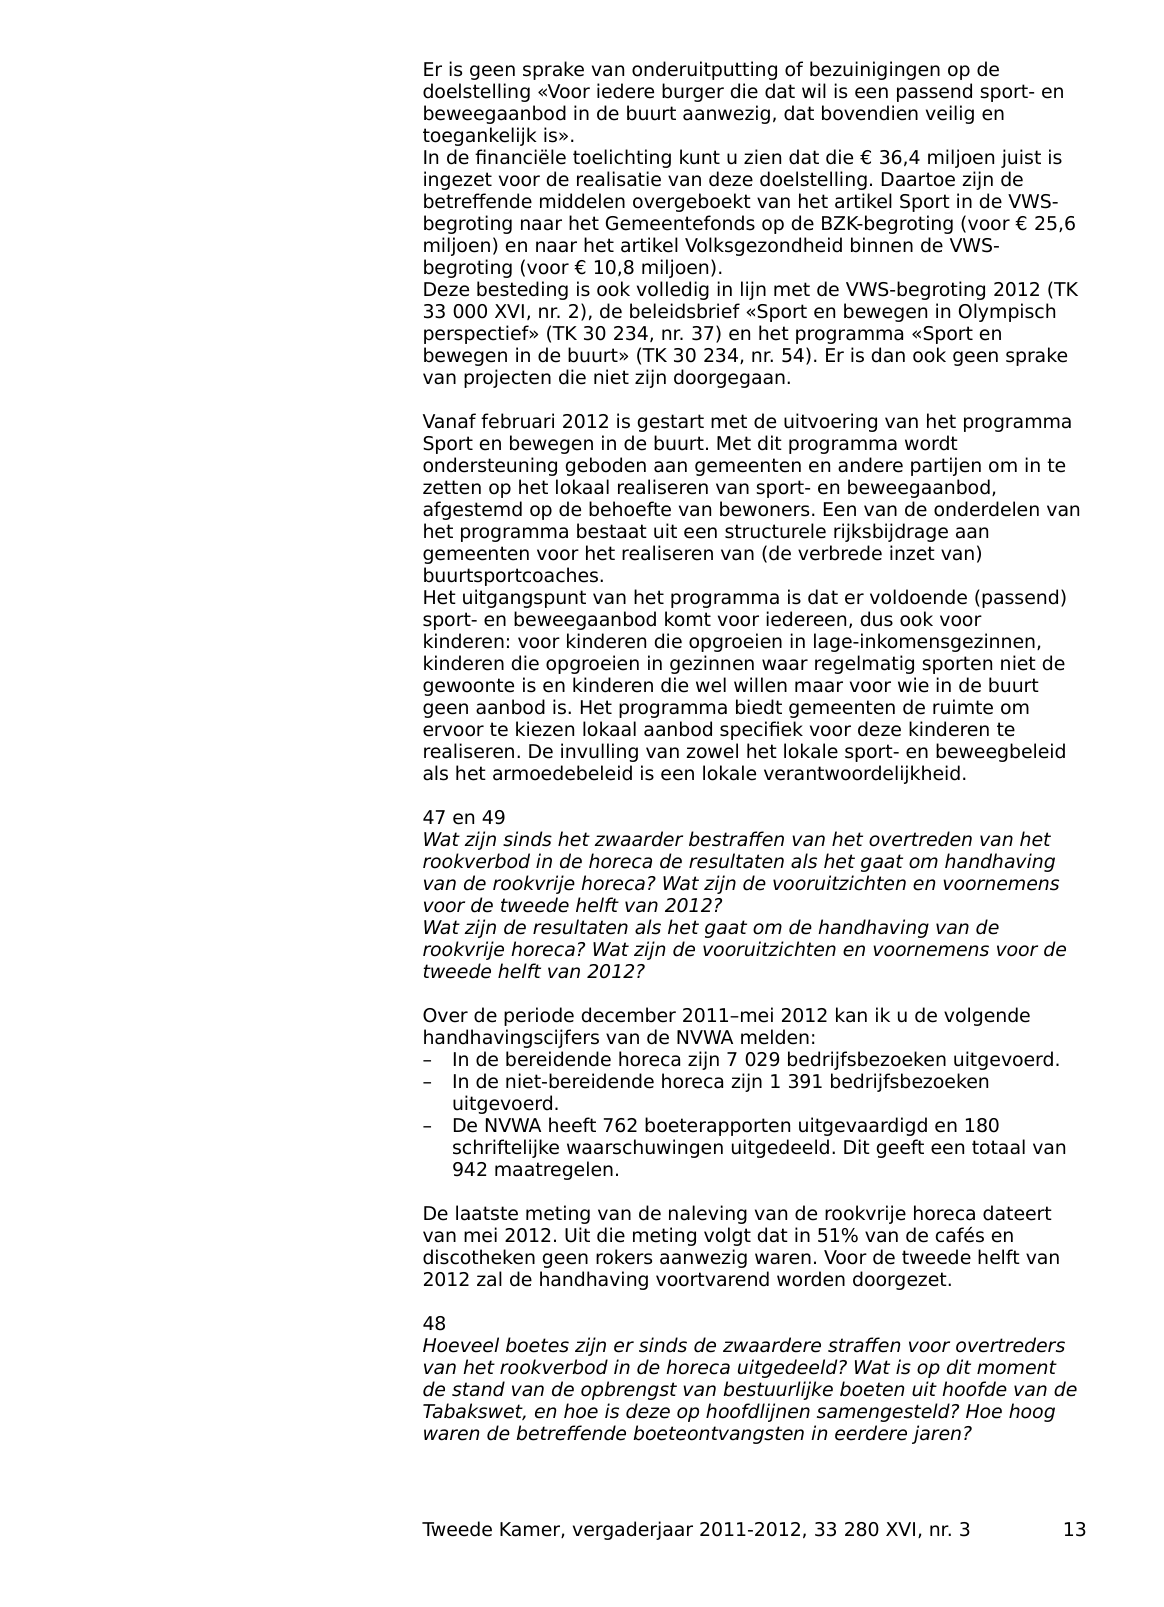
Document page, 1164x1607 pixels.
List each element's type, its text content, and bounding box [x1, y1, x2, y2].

text Vanaf februari 2012 is gestart met de uitvoering van het programma Sport en bewegen in de buurt. Met dit programma wordt ondersteuning geboden aan gemeenten en andere partijen om in te zetten op het lokaal realiseren van sport- en beweegaanbod, afgestemd op de behoefte van bewoners. Een van de onderdelen van het programma bestaat uit een structurele rijksbijdrage aan gemeenten voor het realiseren van (de verbrede inzet van) buurtsportcoaches. [422, 411, 1087, 587]
text – De NVWA heeft 762 boeterapporten uitgevaardigd en 180 schriftelijke waarschuwingen uitgedeeld. Dit geeft een totaal van 942 maatregelen. [422, 1115, 1087, 1181]
text De laatste meting van de naleving van de rookvrije horeca dateert van mei 2012. Uit die meting volgt dat in 51% van de cafés en discotheken geen rokers aanwezig waren. Voor de tweede helft van 2012 zal de handhaving voortvarend worden doorgezet. [422, 1203, 1087, 1291]
text – In de bereidende horeca zijn 7 029 bedrijfsbezoeken uitgevoerd. [422, 1049, 1087, 1071]
text Er is geen sprake van onderuitputting of bezuinigingen op de doelstelling «Voor iedere burger die dat wil is een passend sport- en beweegaanbod in de buurt aanwezig, dat bovendien veilig en toegankelijk is». [422, 59, 1087, 147]
text Wat zijn sinds het zwaarder bestraffen van het overtreden van het rookverbod in de horeca de resultaten als het gaat om handhaving van de rookvrije horeca? Wat zijn de vooruitzichten en voornemens voor de tweede helft van 2012? [422, 829, 1087, 917]
text – In de niet-bereidende horeca zijn 1 391 bedrijfsbezoeken uitgevoerd. [422, 1071, 1087, 1115]
text Deze besteding is ook volledig in lijn met de VWS-begroting 2012 (TK 33 000 XVI, nr. 2), de beleidsbrief «Sport en bewegen in Olympisch perspectief» (TK 30 234, nr. 37) en het programma «Sport en bewegen in de buurt» (TK 30 234, nr. 54). Er is dan ook geen sprake van projecten die niet zijn doorgegaan. [422, 279, 1087, 389]
text In de financiële toelichting kunt u zien dat die € 36,4 miljoen juist is ingezet voor de realisatie van deze doelstelling. Daartoe zijn de betreffende middelen overgeboekt van het artikel Sport in de VWS-begroting naar het Gemeentefonds op de BZK-begroting (voor € 25,6 miljoen) en naar het artikel Volksgezondheid binnen de VWS-begroting (voor € 10,8 miljoen). [422, 147, 1087, 279]
text Over de periode december 2011–mei 2012 kan ik u de volgende handhavingscijfers van de NVWA melden: [422, 1005, 1087, 1049]
text Wat zijn de resultaten als het gaat om de handhaving van de rookvrije horeca? Wat zijn de vooruitzichten en voornemens voor de tweede helft van 2012? [422, 917, 1087, 983]
text 48 [422, 1313, 1087, 1335]
text 47 en 49 [422, 807, 1087, 829]
text Hoeveel boetes zijn er sinds de zwaardere straffen voor overtreders van het rookverbod in de horeca uitgedeeld? Wat is op dit moment de stand van de opbrengst van bestuurlijke boeten uit hoofde van de Tabakswet, en hoe is deze op hoofdlijnen samengesteld? Hoe hoog waren de betreffende boeteontvangsten in eerdere jaren? [422, 1335, 1087, 1445]
text Het uitgangspunt van het programma is dat er voldoende (passend) sport- en beweegaanbod komt voor iedereen, dus ook voor kinderen: voor kinderen die opgroeien in lage-inkomensgezinnen, kinderen die opgroeien in gezinnen waar regelmatig sporten niet de gewoonte is en kinderen die wel willen maar voor wie in de buurt geen aanbod is. Het programma biedt gemeenten de ruimte om ervoor te kiezen lokaal aanbod specifiek voor deze kinderen te realiseren. De invulling van zowel het lokale sport- en beweegbeleid als het armoedebeleid is een lokale verantwoordelijkheid. [422, 587, 1087, 784]
